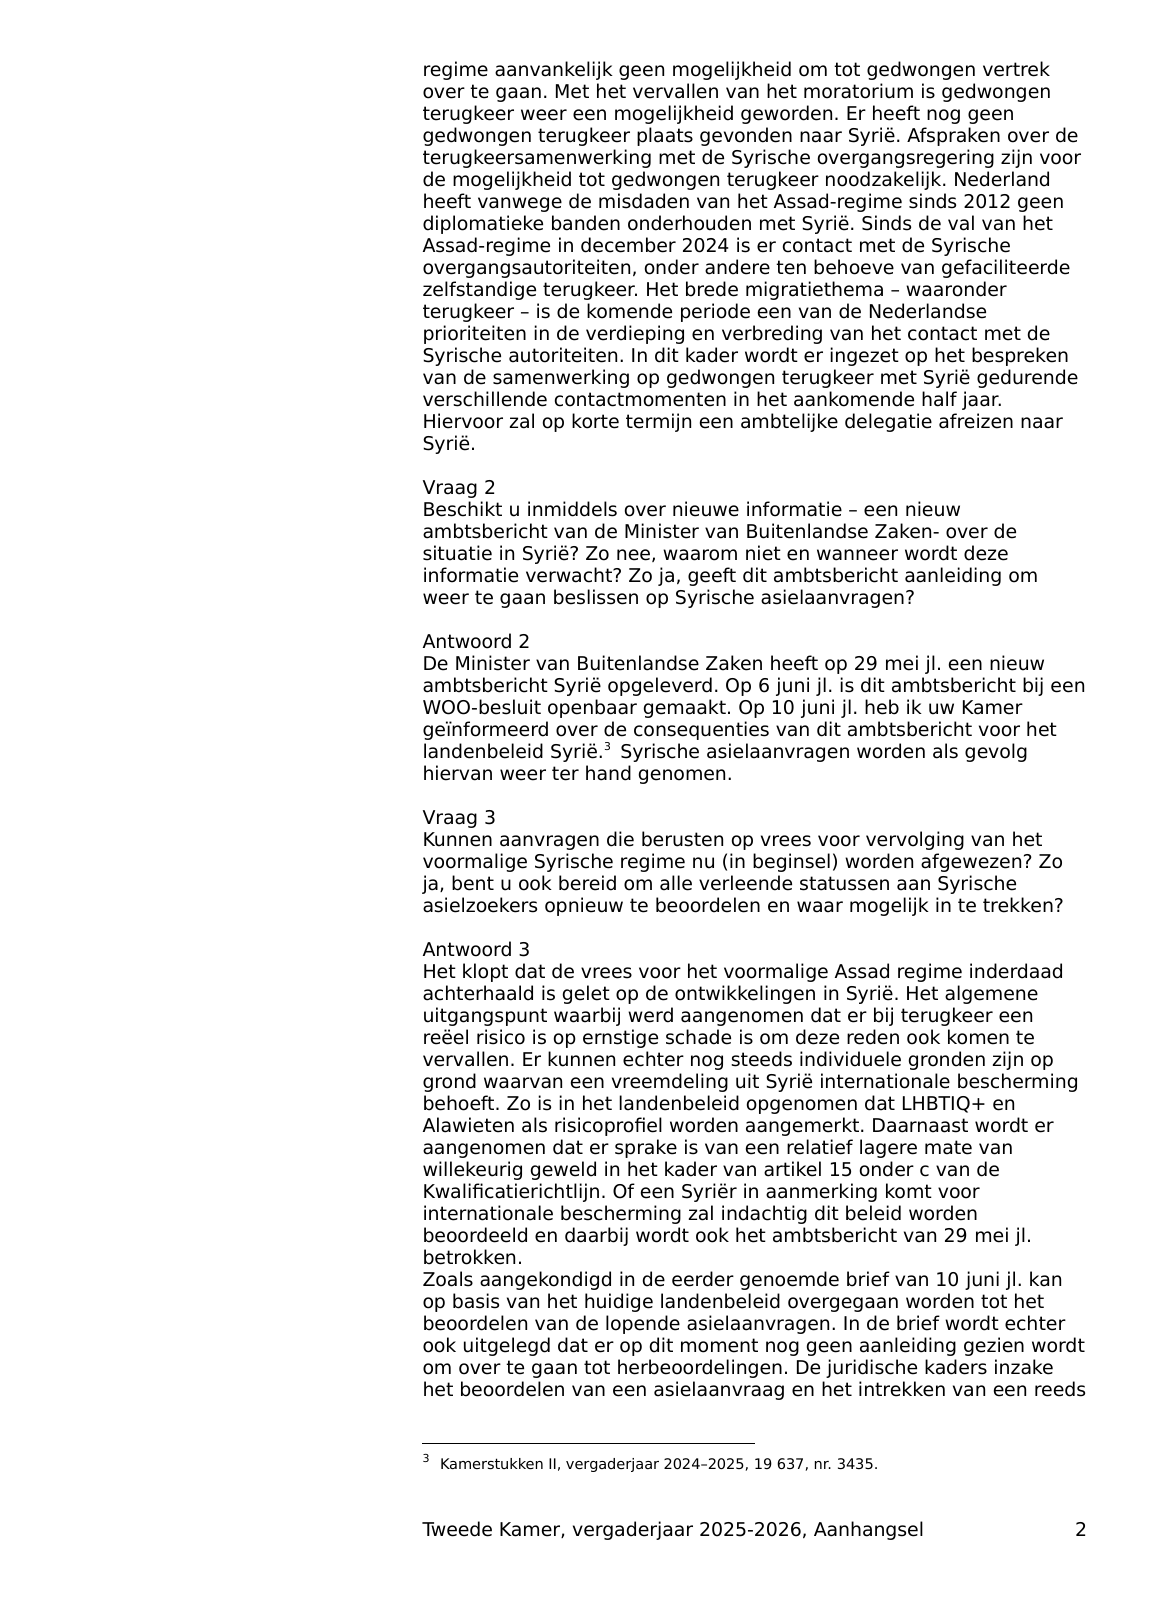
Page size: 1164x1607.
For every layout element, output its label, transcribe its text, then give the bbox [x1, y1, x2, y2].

text Het klopt dat de vrees voor het voormalige Assad regime inderdaad achterhaald is gelet op de ontwikkelingen in Syrië. Het algemene uitgangspunt waarbij werd aangenomen dat er bij terugkeer een reëel risico is op ernstige schade is om deze reden ook komen te vervallen. Er kunnen echter nog steeds individuele gronden zijn op grond waarvan een vreemdeling uit Syrië internationale bescherming behoeft. Zo is in het landenbeleid opgenomen dat LHBTIQ+ en Alawieten als risicoprofiel worden aangemerkt. Daarnaast wordt er aangenomen dat er sprake is van een relatief lagere mate van willekeurig geweld in het kader van artikel 15 onder c van de Kwalificatierichtlijn. Of een Syriër in aanmerking komt voor internationale bescherming zal indachtig dit beleid worden beoordeeld en daarbij wordt ook het ambtsbericht van 29 mei jl. betrokken. [422, 961, 1087, 1269]
text Vraag 2 [422, 477, 1087, 499]
text regime aanvankelijk geen mogelijkheid om tot gedwongen vertrek over te gaan. Met het vervallen van het moratorium is gedwongen terugkeer weer een mogelijkheid geworden. Er heeft nog geen gedwongen terugkeer plaats gevonden naar Syrië. Afspraken over de terugkeersamenwerking met de Syrische overgangsregering zijn voor de mogelijkheid tot gedwongen terugkeer noodzakelijk. Nederland heeft vanwege de misdaden van het Assad-regime sinds 2012 geen diplomatieke banden onderhouden met Syrië. Sinds de val van het Assad-regime in december 2024 is er contact met de Syrische overgangsautoriteiten, onder andere ten behoeve van gefaciliteerde zelfstandige terugkeer. Het brede migratiethema – waaronder terugkeer – is de komende periode een van de Nederlandse prioriteiten in de verdieping en verbreding van het contact met de Syrische autoriteiten. In dit kader wordt er ingezet op het bespreken van de samenwerking op gedwongen terugkeer met Syrië gedurende verschillende contactmomenten in het aankomende half jaar. Hiervoor zal op korte termijn een ambtelijke delegatie afreizen naar Syrië. [422, 59, 1087, 455]
text Antwoord 2 [422, 631, 1087, 653]
text Kunnen aanvragen die berusten op vrees voor vervolging van het voormalige Syrische regime nu (in beginsel) worden afgewezen? Zo ja, bent u ook bereid om alle verleende statussen aan Syrische asielzoekers opnieuw te beoordelen en waar mogelijk in te trekken? [422, 829, 1087, 917]
text Zoals aangekondigd in de eerder genoemde brief van 10 juni jl. kan op basis van het huidige landenbeleid overgegaan worden tot het beoordelen van de lopende asielaanvragen. In de brief wordt echter ook uitgelegd dat er op dit moment nog geen aanleiding gezien wordt om over te gaan tot herbeoordelingen. De juridische kaders inzake het beoordelen van een asielaanvraag en het intrekken van een reeds [422, 1269, 1087, 1401]
text De Minister van Buitenlandse Zaken heeft op 29 mei jl. een nieuw ambtsbericht Syrië opgeleverd. Op 6 juni jl. is dit ambtsbericht bij een WOO-besluit openbaar gemaakt. Op 10 juni jl. heb ik uw Kamer geïnformeerd over de consequenties van dit ambtsbericht voor het landenbeleid Syrië. Syrische asielaanvragen worden als gevolg hiervan weer ter hand genomen. [422, 653, 1087, 785]
text Antwoord 3 [422, 939, 1087, 961]
text Beschikt u inmiddels over nieuwe informatie – een nieuw ambtsbericht van de Minister van Buitenlandse Zaken- over de situatie in Syrië? Zo nee, waarom niet en wanneer wordt deze informatie verwacht? Zo ja, geeft dit ambtsbericht aanleiding om weer te gaan beslissen op Syrische asielaanvragen? [422, 499, 1087, 609]
text Kamerstukken II, vergaderjaar 2024–2025, 19 637, nr. 3435. [422, 1452, 1087, 1474]
text Vraag 3 [422, 807, 1087, 829]
